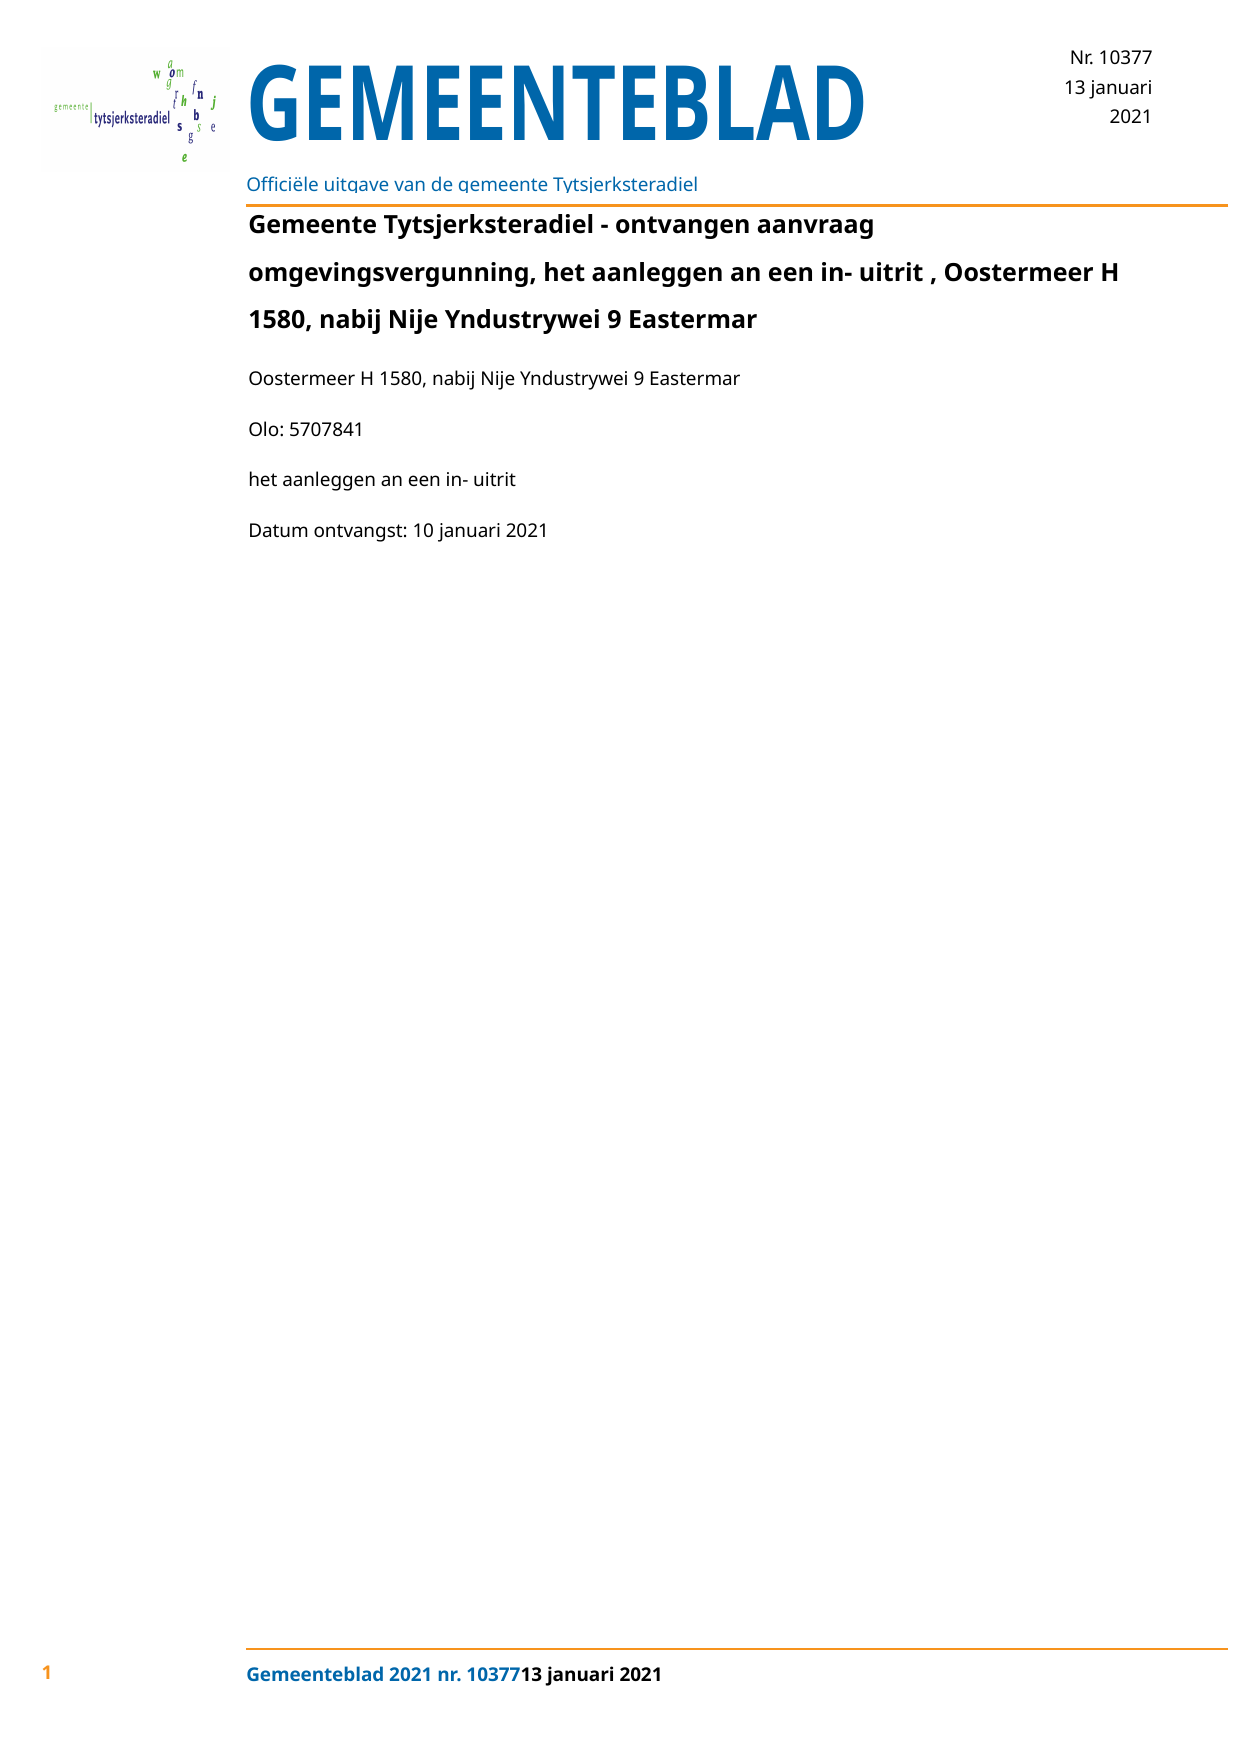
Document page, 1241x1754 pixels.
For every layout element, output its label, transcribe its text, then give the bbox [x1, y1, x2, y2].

text het aanleggen an een in- uitrit [248, 466, 1152, 492]
text Oostermeer H 1580, nabij Nije Yndustrywei 9 Eastermar [248, 366, 1152, 391]
text Datum ontvangst: 10 januari 2021 [248, 517, 1152, 542]
text Olo: 5707841 [248, 416, 1152, 442]
picture [41, 47, 231, 172]
text Gemeente Tytsjerksteradiel - ontvangen aanvraag omgevingsvergunning, het aanleggen an een in- uitrit , Oostermeer H 1580, nabij Nije Yndustrywei 9 Eastermar [248, 207, 1152, 336]
